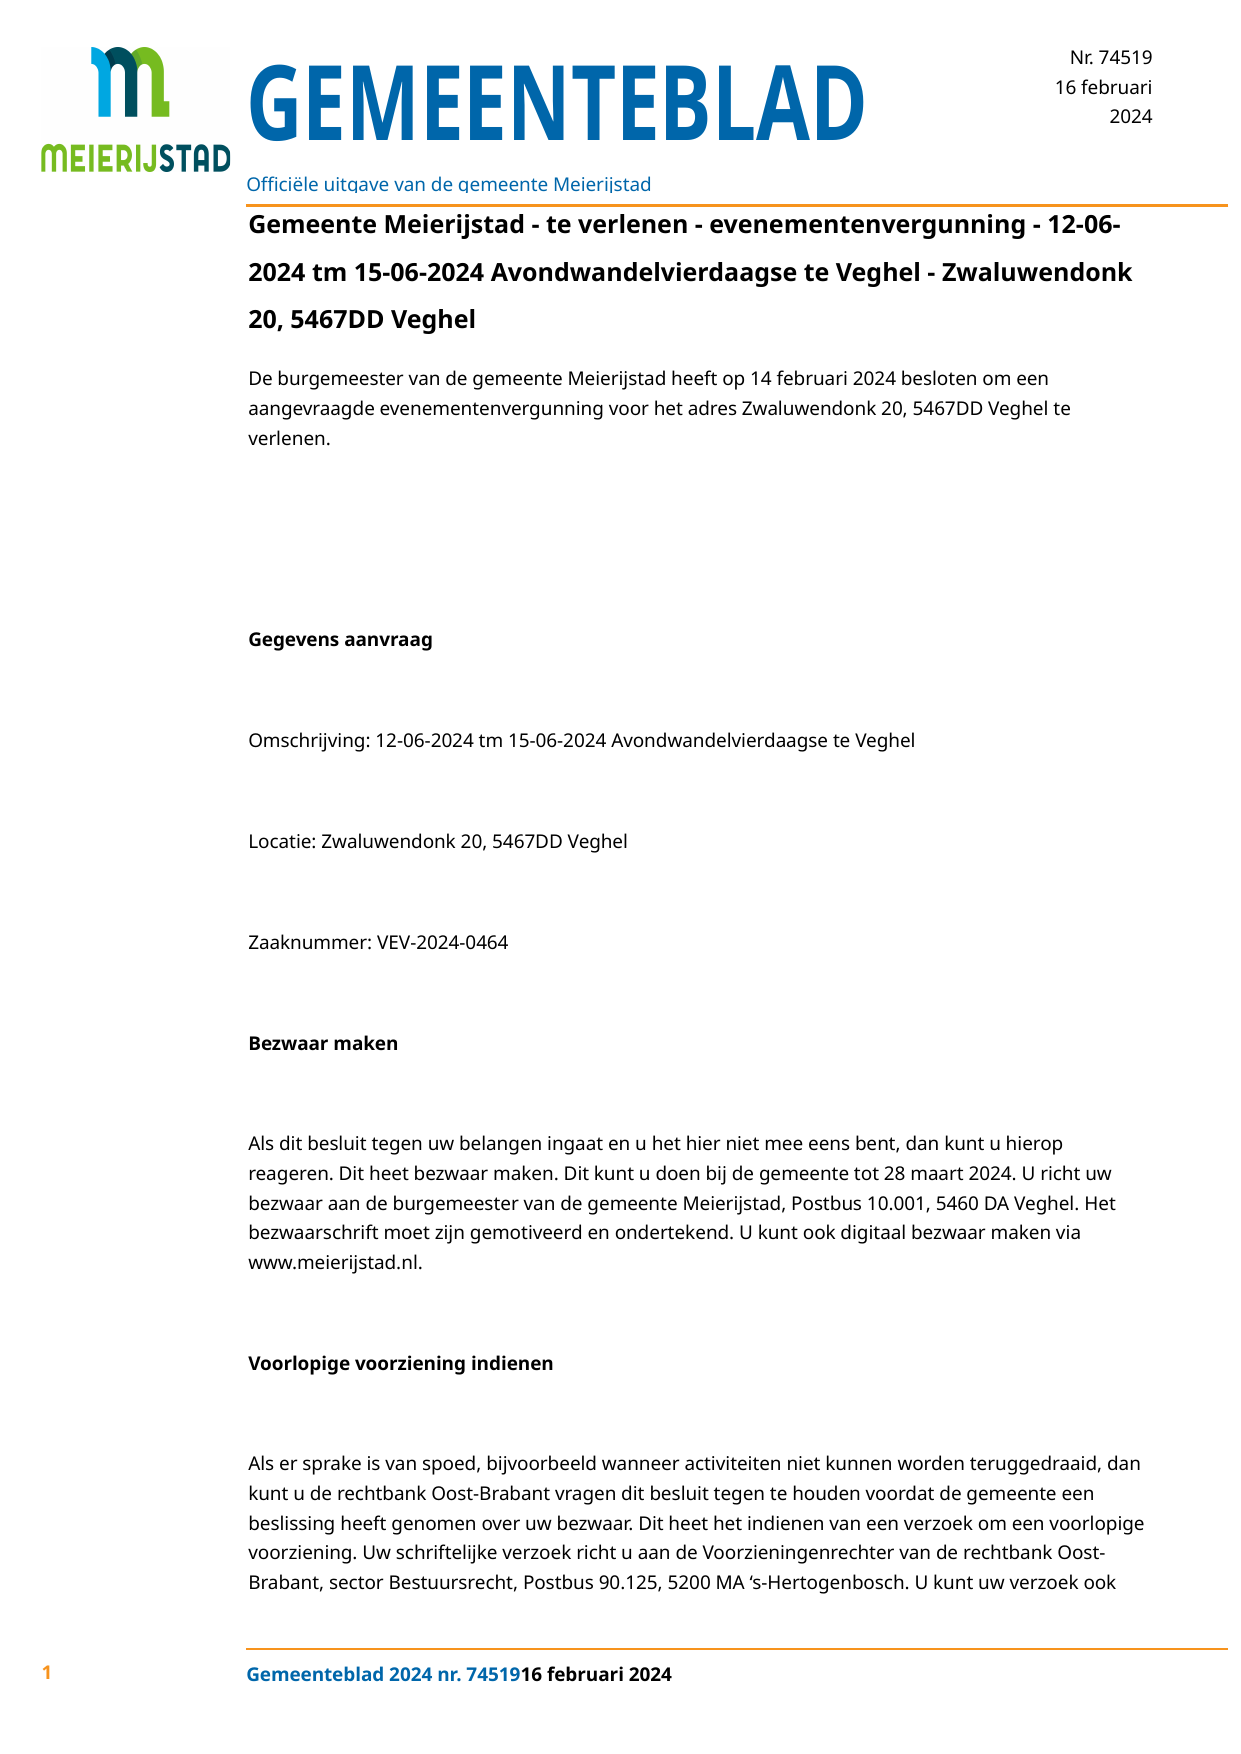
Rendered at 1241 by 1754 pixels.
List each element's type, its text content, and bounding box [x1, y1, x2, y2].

text Bezwaar maken [248, 1030, 1152, 1055]
text Gegevens aanvraag [248, 626, 1152, 652]
text Voorlopige voorziening indienen [248, 1350, 1152, 1375]
picture [41, 47, 231, 172]
text Als er sprake is van spoed, bijvoorbeeld wanneer activiteiten niet kunnen worden teruggedraaid, dan kunt u de rechtbank Oost-Brabant vragen dit besluit tegen te houden voordat de gemeente een beslissing heeft genomen over uw bezwaar. Dit heet het indienen van een verzoek om een voorlopige voorziening. Uw schriftelijke verzoek richt u aan de Voorzieningenrechter van de rechtbank Oost-Brabant, sector Bestuursrecht, Postbus 90.125, 5200 MA ‘s-Hertogenbosch. U kunt uw verzoek ook [248, 1451, 1152, 1594]
text De burgemeester van de gemeente Meierijstad heeft op 14 februari 2024 besloten om een aangevraagde evenementenvergunning voor het adres Zwaluwendonk 20, 5467DD Veghel te verlenen. [248, 366, 1152, 450]
text Locatie: Zwaluwendonk 20, 5467DD Veghel [248, 828, 1152, 854]
text Zaaknummer: VEV-2024-0464 [248, 929, 1152, 954]
text Gemeente Meierijstad - te verlenen - evenementenvergunning - 12-06-2024 tm 15-06-2024 Avondwandelvierdaagse te Veghel - Zwaluwendonk 20, 5467DD Veghel [248, 207, 1152, 336]
text Als dit besluit tegen uw belangen ingaat en u het hier niet mee eens bent, dan kunt u hierop reageren. Dit heet bezwaar maken. Dit kunt u doen bij de gemeente tot 28 maart 2024. U richt uw bezwaar aan de burgemeester van de gemeente Meierijstad, Postbus 10.001, 5460 DA Veghel. Het bezwaarschrift moet zijn gemotiveerd en ondertekend. U kunt ook digitaal bezwaar maken via www.meierijstad.nl. [248, 1131, 1152, 1274]
text Omschrijving: 12-06-2024 tm 15-06-2024 Avondwandelvierdaagse te Veghel [248, 727, 1152, 753]
